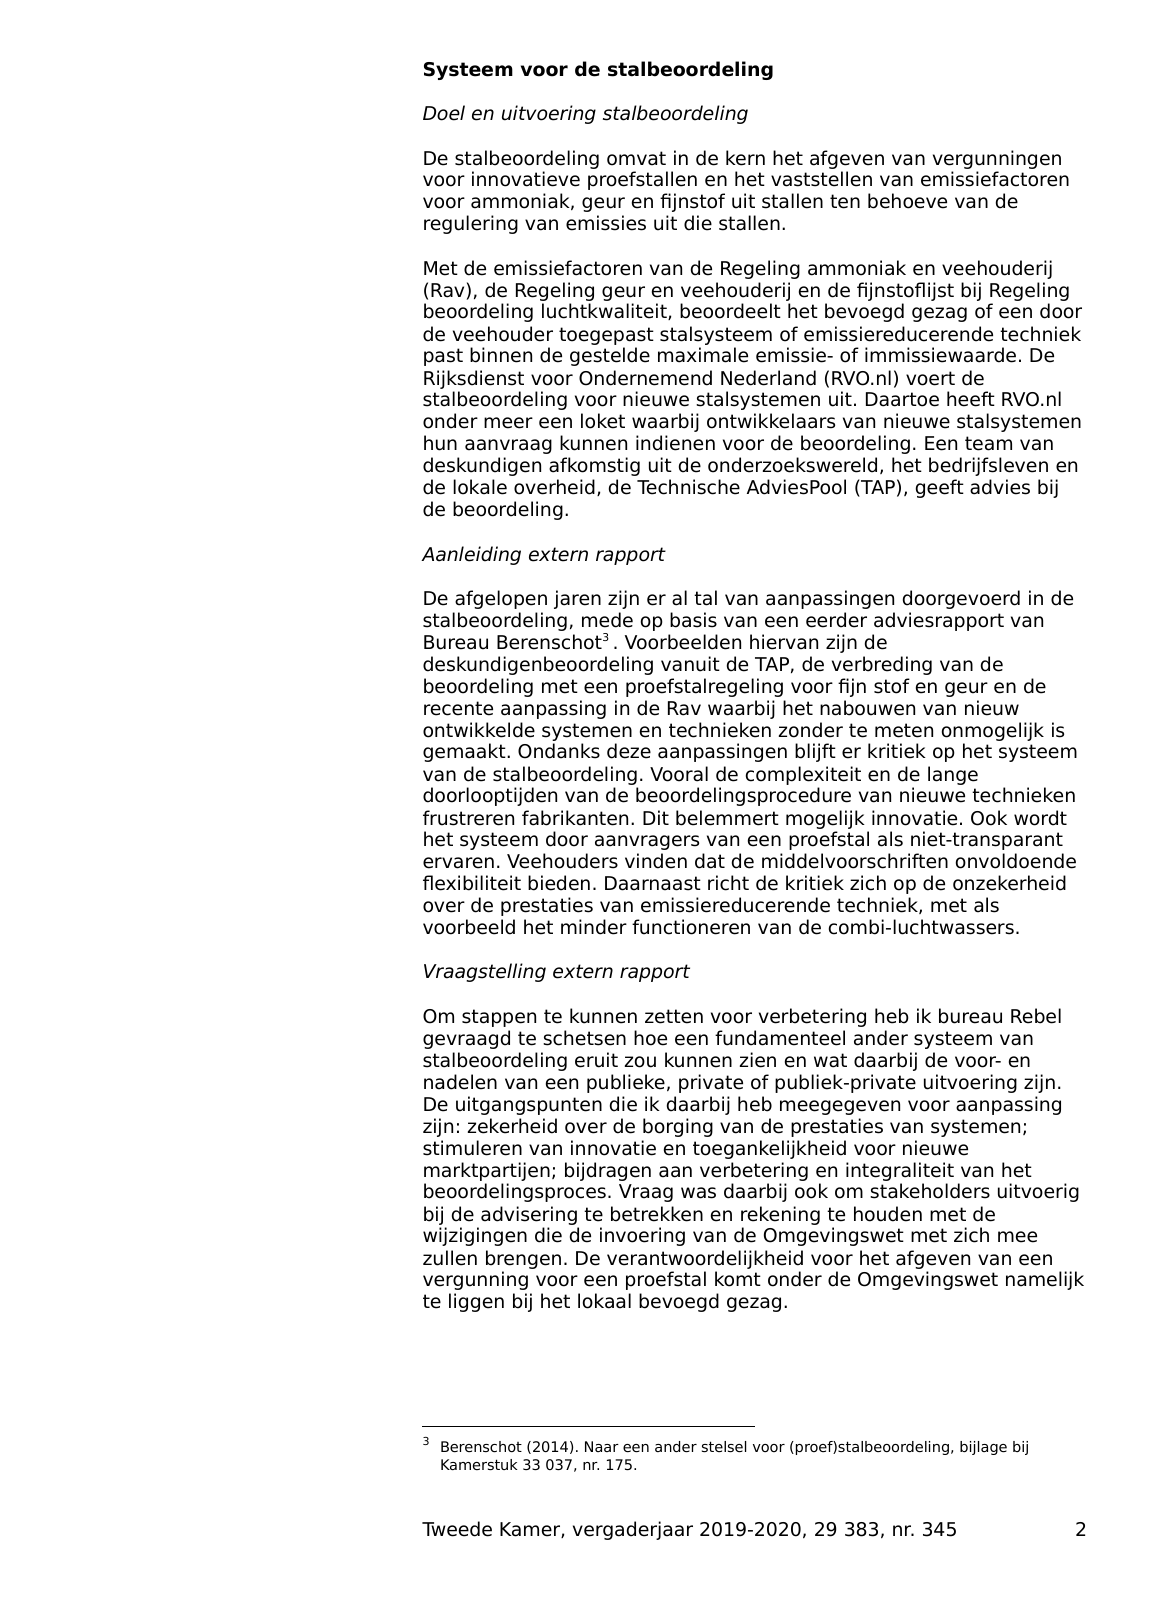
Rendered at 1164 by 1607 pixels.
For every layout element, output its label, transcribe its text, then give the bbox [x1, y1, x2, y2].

text De stalbeoordeling omvat in de kern het afgeven van vergunningen voor innovatieve proefstallen en het vaststellen van emissiefactoren voor ammoniak, geur en fijnstof uit stallen ten behoeve van de regulering van emissies uit die stallen. [422, 147, 1087, 235]
subtitle Aanleiding extern rapport [422, 543, 1087, 565]
subtitle Doel en uitvoering stalbeoordeling [422, 103, 1087, 125]
text De afgelopen jaren zijn er al tal van aanpassingen doorgevoerd in de stalbeoordeling, mede op basis van een eerder adviesrapport van Bureau Berenschot. Voorbeelden hiervan zijn de deskundigenbeoordeling vanuit de TAP, de verbreding van de beoordeling met een proefstalregeling voor fijn stof en geur en de recente aanpassing in de Rav waarbij het nabouwen van nieuw ontwikkelde systemen en technieken zonder te meten onmogelijk is gemaakt. Ondanks deze aanpassingen blijft er kritiek op het systeem van de stalbeoordeling. Vooral de complexiteit en de lange doorlooptijden van de beoordelingsprocedure van nieuwe technieken frustreren fabrikanten. Dit belemmert mogelijk innovatie. Ook wordt het systeem door aanvragers van een proefstal als niet-transparant ervaren. Veehouders vinden dat de middelvoorschriften onvoldoende flexibiliteit bieden. Daarnaast richt de kritiek zich op de onzekerheid over de prestaties van emissiereducerende techniek, met als voorbeeld het minder functioneren van de combi-luchtwassers. [422, 588, 1087, 939]
text Berenschot (2014). Naar een ander stelsel voor (proef)stalbeoordeling, bijlage bij Kamerstuk 33 037, nr. 175. [422, 1435, 1087, 1474]
subtitle Vraagstelling extern rapport [422, 961, 1087, 983]
subtitle Systeem voor de stalbeoordeling [422, 59, 1087, 81]
text Met de emissiefactoren van de Regeling ammoniak en veehouderij (Rav), de Regeling geur en veehouderij en de fijnstoflijst bij Regeling beoordeling luchtkwaliteit, beoordeelt het bevoegd gezag of een door de veehouder toegepast stalsysteem of emissiereducerende techniek past binnen de gestelde maximale emissie- of immissiewaarde. De Rijksdienst voor Ondernemend Nederland (RVO.nl) voert de stalbeoordeling voor nieuwe stalsystemen uit. Daartoe heeft RVO.nl onder meer een loket waarbij ontwikkelaars van nieuwe stalsystemen hun aanvraag kunnen indienen voor de beoordeling. Een team van deskundigen afkomstig uit de onderzoekswereld, het bedrijfsleven en de lokale overheid, de Technische AdviesPool (TAP), geeft advies bij de beoordeling. [422, 257, 1087, 521]
text Om stappen te kunnen zetten voor verbetering heb ik bureau Rebel gevraagd te schetsen hoe een fundamenteel ander systeem van stalbeoordeling eruit zou kunnen zien en wat daarbij de voor- en nadelen van een publieke, private of publiek-private uitvoering zijn. De uitgangspunten die ik daarbij heb meegegeven voor aanpassing zijn: zekerheid over de borging van de prestaties van systemen; stimuleren van innovatie en toegankelijkheid voor nieuwe marktpartijen; bijdragen aan verbetering en integraliteit van het beoordelingsproces. Vraag was daarbij ook om stakeholders uitvoerig bij de advisering te betrekken en rekening te houden met de wijzigingen die de invoering van de Omgevingswet met zich mee zullen brengen. De verantwoordelijkheid voor het afgeven van een vergunning voor een proefstal komt onder de Omgevingswet namelijk te liggen bij het lokaal bevoegd gezag. [422, 1006, 1087, 1313]
